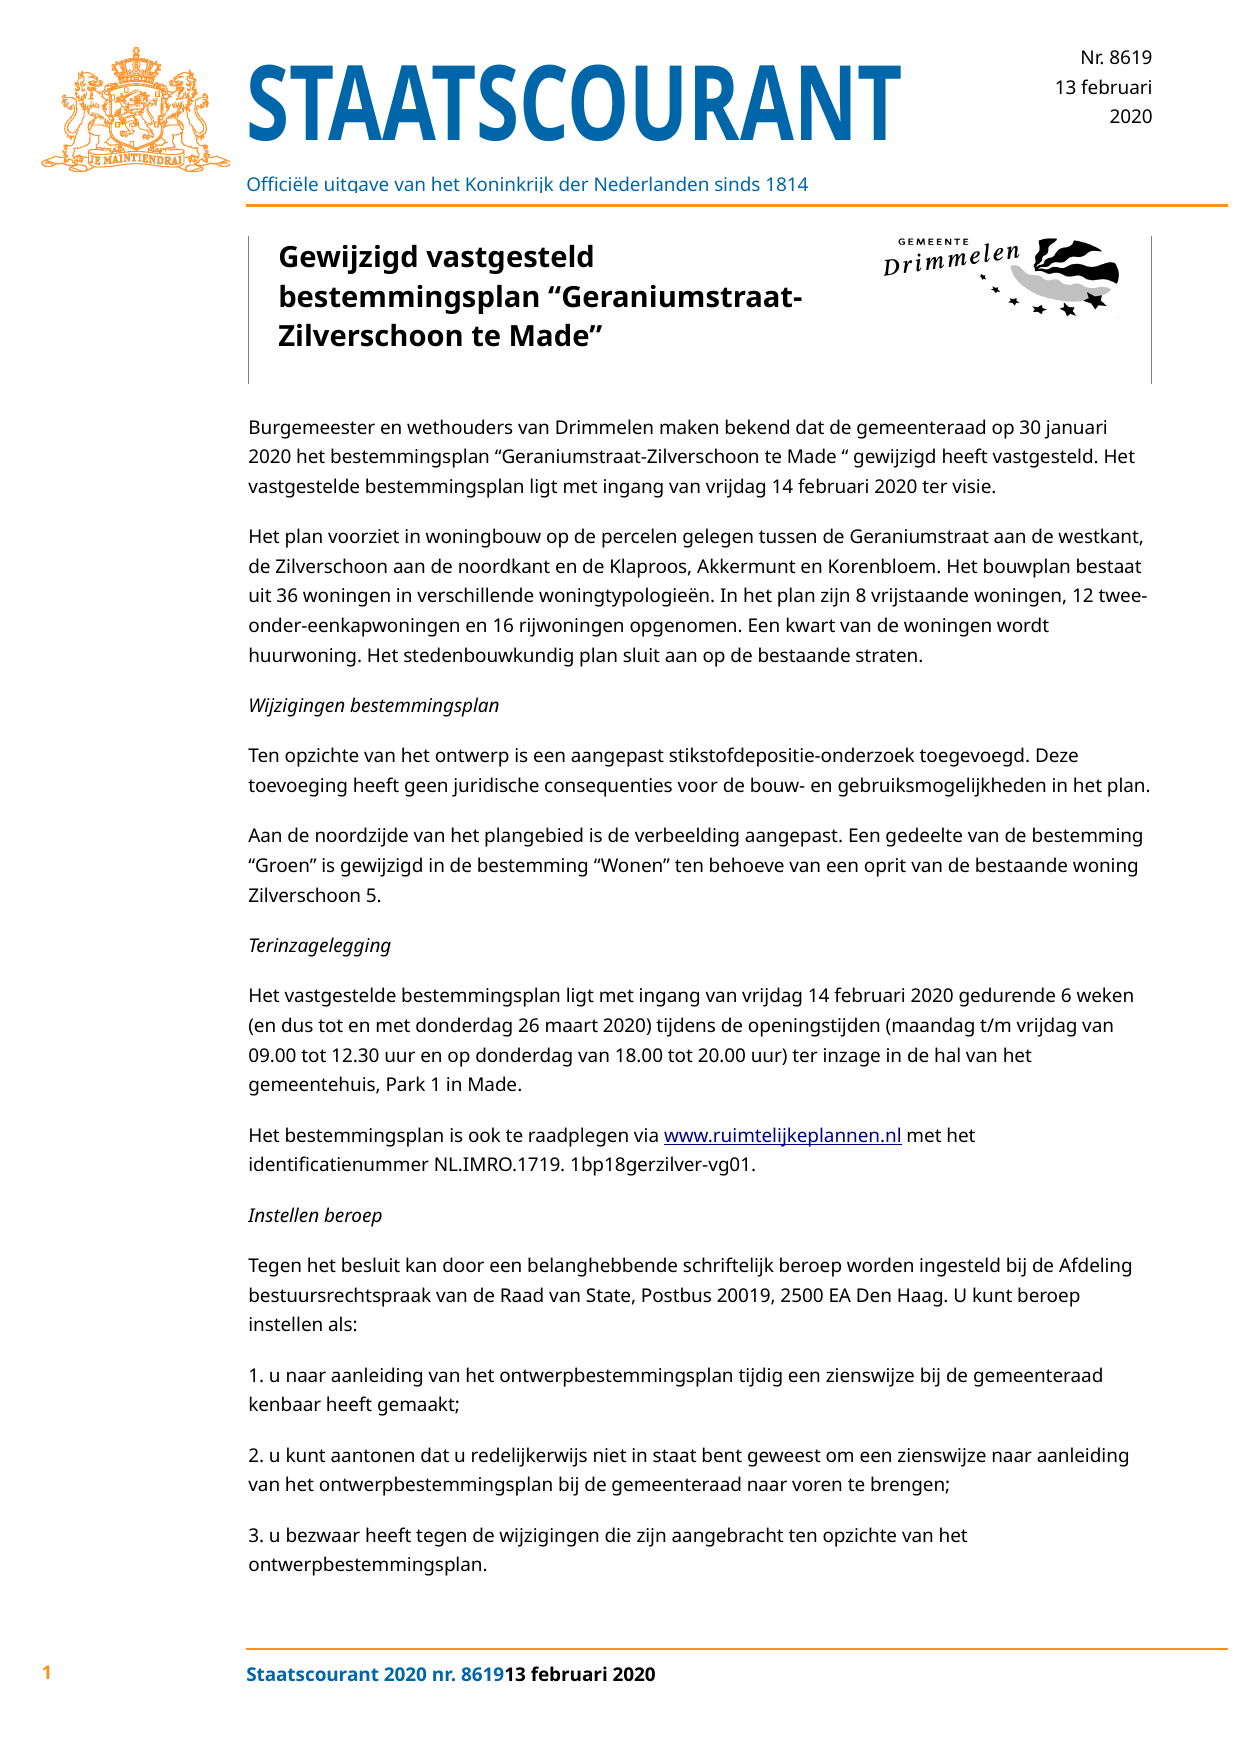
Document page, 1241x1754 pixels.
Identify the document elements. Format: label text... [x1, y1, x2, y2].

text Instellen beroep [248, 1202, 1152, 1228]
picture [41, 47, 231, 172]
text Het plan voorziet in woningbouw op de percelen gelegen tussen de Geraniumstraat aan de westkant, de Zilverschoon aan de noordkant en de Klaproos, Akkermunt en Korenbloem. Het bouwplan bestaat uit 36 woningen in verschillende woningtypologieën. In het plan zijn 8 vrijstaande woningen, 12 twee-onder-eenkapwoningen en 16 rijwoningen opgenomen. Een kwart van de woningen wordt huurwoning. Het stedenbouwkundig plan sluit aan op de bestaande straten. [248, 523, 1152, 668]
text Het bestemmingsplan is ook te raadplegen via www.ruimtelijkeplannen.nl met het identificatienummer NL.IMRO.1719. 1bp18gerzilver-vg01. [248, 1122, 1152, 1177]
text Aan de noordzijde van het plangebied is de verbeelding aangepast. Een gedeelte van de bestemming “Groen” is gewijzigd in de bestemming “Wonen” ten behoeve van een oprit van de bestaande woning Zilverschoon 5. [248, 823, 1152, 908]
text Wijzigingen bestemmingsplan [248, 692, 1152, 718]
text Ten opzichte van het ontwerp is een aangepast stikstofdepositie-onderzoek toegevoegd. Deze toevoeging heeft geen juridische consequenties voor de bouw- en gebruiksmogelijkheden in het plan. [248, 743, 1152, 798]
text Het vastgestelde bestemmingsplan ligt met ingang van vrijdag 14 februari 2020 gedurende 6 weken (en dus tot en met donderdag 26 maart 2020) tijdens de openingstijden (maandag t/m vrijdag van 09.00 tot 12.30 uur en op donderdag van 18.00 tot 20.00 uur) ter inzage in de hal van het gemeentehuis, Park 1 in Made. [248, 983, 1152, 1097]
text 1. u naar aanleiding van het ontwerpbestemmingsplan tijdig een zienswijze bij de gemeenteraad kenbaar heeft gemaakt; [248, 1362, 1152, 1417]
text Tegen het besluit kan door een belanghebbende schriftelijk beroep worden ingesteld bij de Afdeling bestuursrechtspraak van de Raad van State, Postbus 20019, 2500 EA Den Haag. U kunt beroep instellen als: [248, 1252, 1152, 1337]
table_header Gewijzigd vastgesteld bestemmingsplan “Geraniumstraat-Zilverschoon te Made” [249, 236, 850, 384]
text 2. u kunt aantonen dat u redelijkerwijs niet in staat bent geweest om een zienswijze naar aanleiding van het ontwerpbestemmingsplan bij de gemeenteraad naar voren te brengen; [248, 1442, 1152, 1497]
text Terinzagelegging [248, 932, 1152, 958]
text Burgemeester en wethouders van Drimmelen maken bekend dat de gemeenteraad op 30 januari 2020 het bestemmingsplan “Geraniumstraat-Zilverschoon te Made “ gewijzigd heeft vastgesteld. Het vastgestelde bestemmingsplan ligt met ingang van vrijdag 14 februari 2020 ter visie. [248, 414, 1152, 499]
text 3. u bezwaar heeft tegen de wijzigingen die zijn aangebracht ten opzichte van het ontwerpbestemmingsplan. [248, 1522, 1152, 1577]
picture [882, 236, 1119, 318]
table_header [850, 236, 1151, 384]
